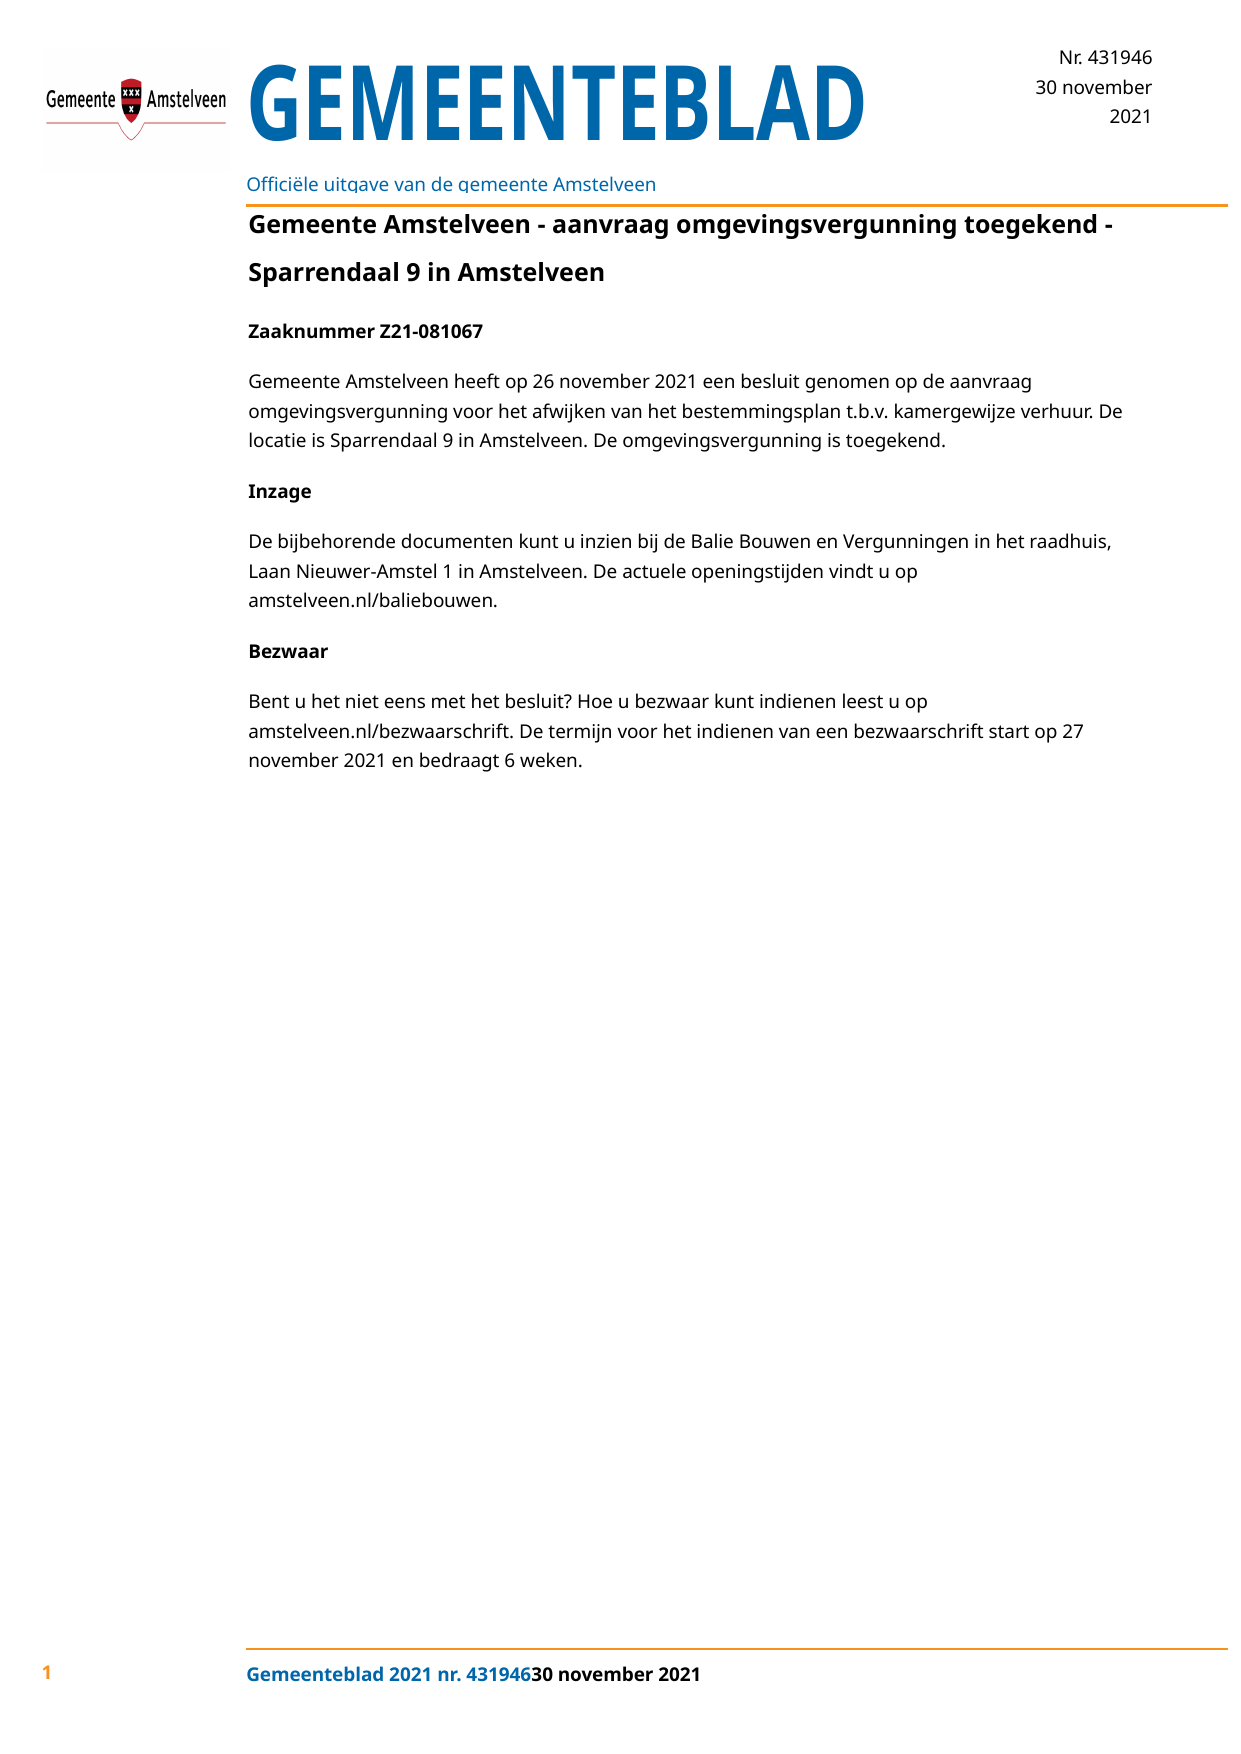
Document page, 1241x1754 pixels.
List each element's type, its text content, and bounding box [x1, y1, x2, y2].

picture [41, 47, 231, 172]
text Bent u het niet eens met het besluit? Hoe u bezwaar kunt indienen leest u op amstelveen.nl/bezwaarschrift. De termijn voor het indienen van een bezwaarschrift start op 27 november 2021 en bedraagt 6 weken. [248, 688, 1152, 773]
text Gemeente Amstelveen heeft op 26 november 2021 een besluit genomen op de aanvraag omgevingsvergunning voor het afwijken van het bestemmingsplan t.b.v. kamergewijze verhuur. De locatie is Sparrendaal 9 in Amstelveen. De omgevingsvergunning is toegekend. [248, 368, 1152, 453]
text Inzage [248, 478, 1152, 504]
text Zaaknummer Z21-081067 [248, 318, 1152, 344]
text De bijbehorende documenten kunt u inzien bij de Balie Bouwen en Vergunningen in het raadhuis, Laan Nieuwer-Amstel 1 in Amstelveen. De actuele openingstijden vindt u op amstelveen.nl/baliebouwen. [248, 528, 1152, 613]
text Bezwaar [248, 638, 1152, 664]
text Gemeente Amstelveen - aanvraag omgevingsvergunning toegekend - Sparrendaal 9 in Amstelveen [248, 207, 1152, 288]
